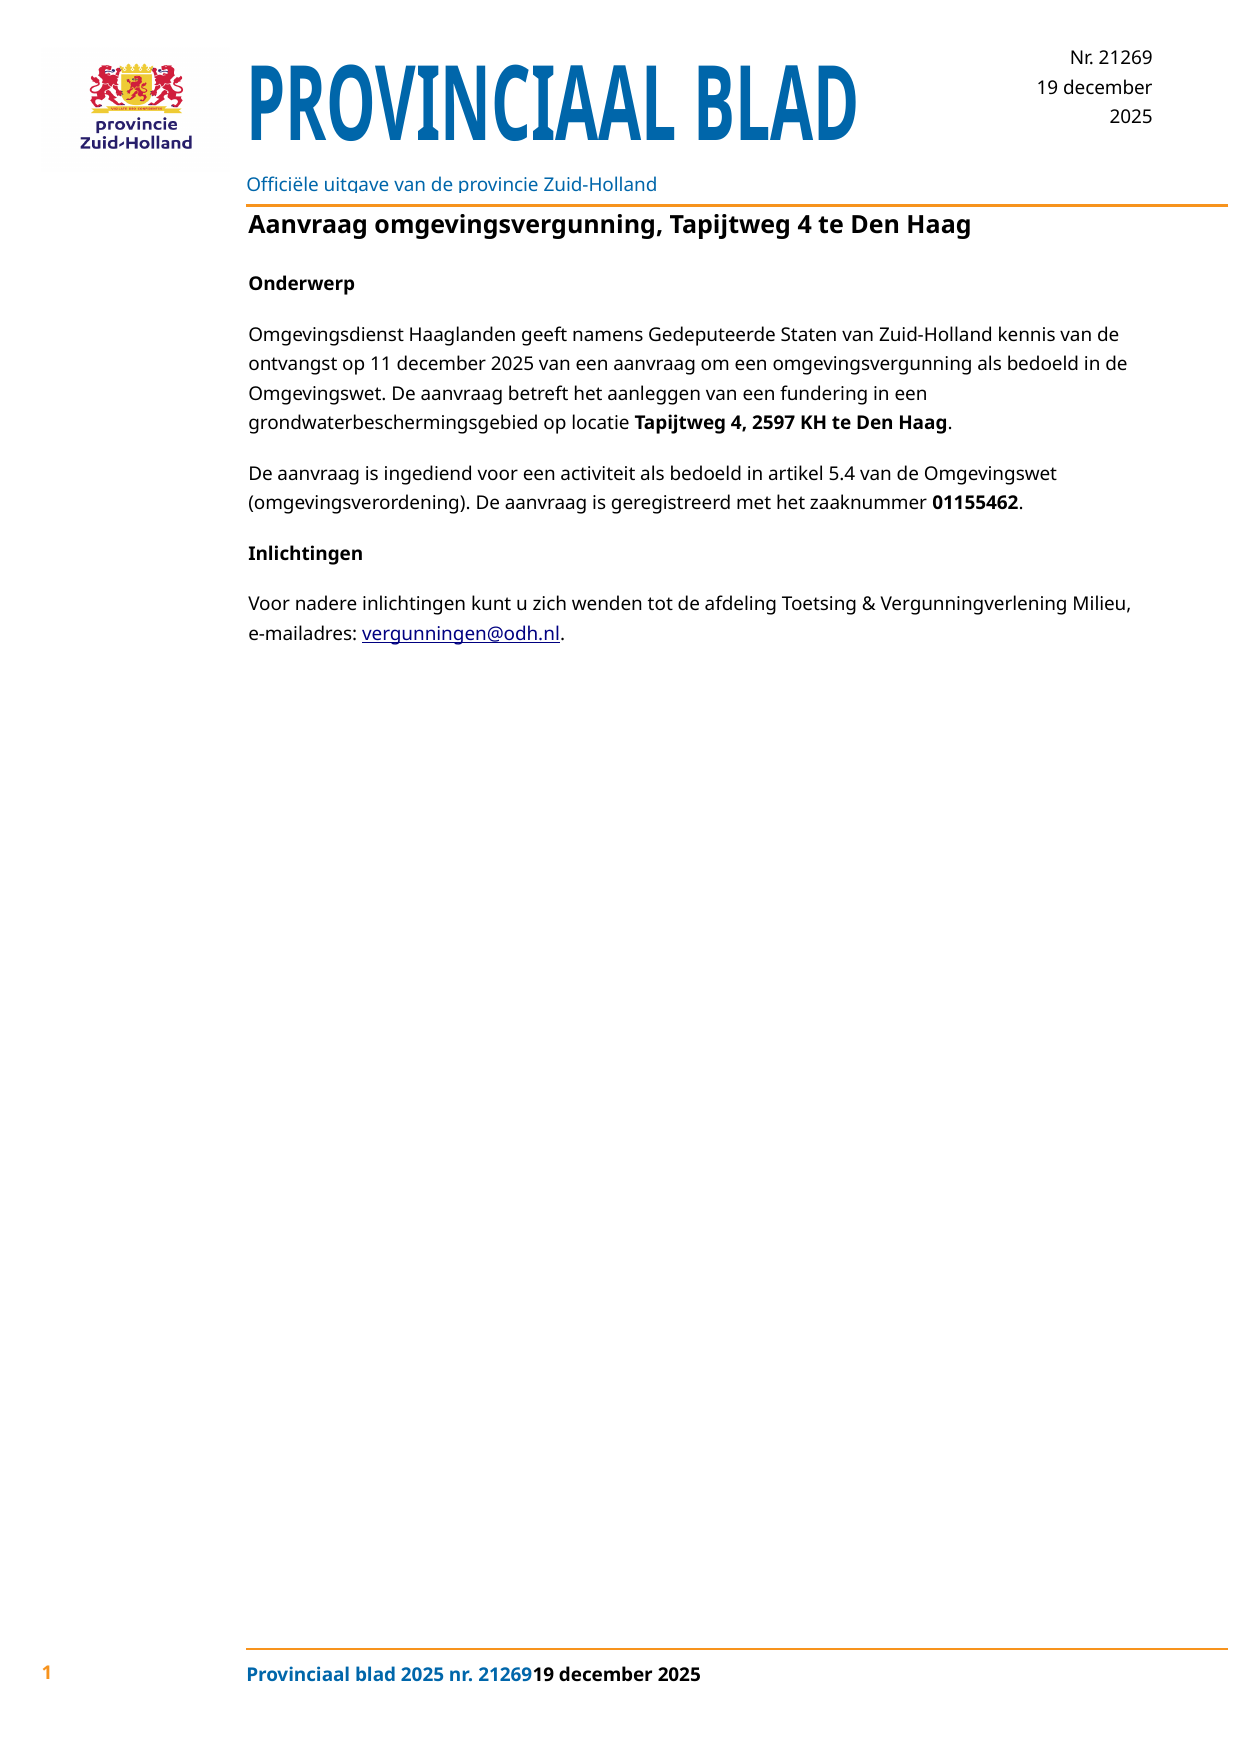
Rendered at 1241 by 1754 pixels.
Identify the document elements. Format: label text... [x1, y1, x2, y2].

text Inlichtingen [248, 540, 1152, 566]
picture [41, 47, 231, 172]
text Omgevingsdienst Haaglanden geeft namens Gedeputeerde Staten van Zuid-Holland kennis van de ontvangst op 11 december 2025 van een aanvraag om een omgevingsvergunning als bedoeld in de Omgevingswet. De aanvraag betreft het aanleggen van een fundering in een grondwaterbeschermingsgebied op locatie Tapijtweg 4, 2597 KH te Den Haag. [248, 321, 1152, 435]
text Onderwerp [248, 270, 1152, 296]
text Aanvraag omgevingsvergunning, Tapijtweg 4 te Den Haag [248, 207, 1152, 241]
text De aanvraag is ingediend voor een activiteit als bedoeld in artikel 5.4 van de Omgevingswet (omgevingsverordening). De aanvraag is geregistreerd met het zaaknummer 01155462. [248, 460, 1152, 515]
text Voor nadere inlichtingen kunt u zich wenden tot de afdeling Toetsing & Vergunningverlening Milieu, e-mailadres: vergunningen@odh.nl. [248, 590, 1152, 646]
